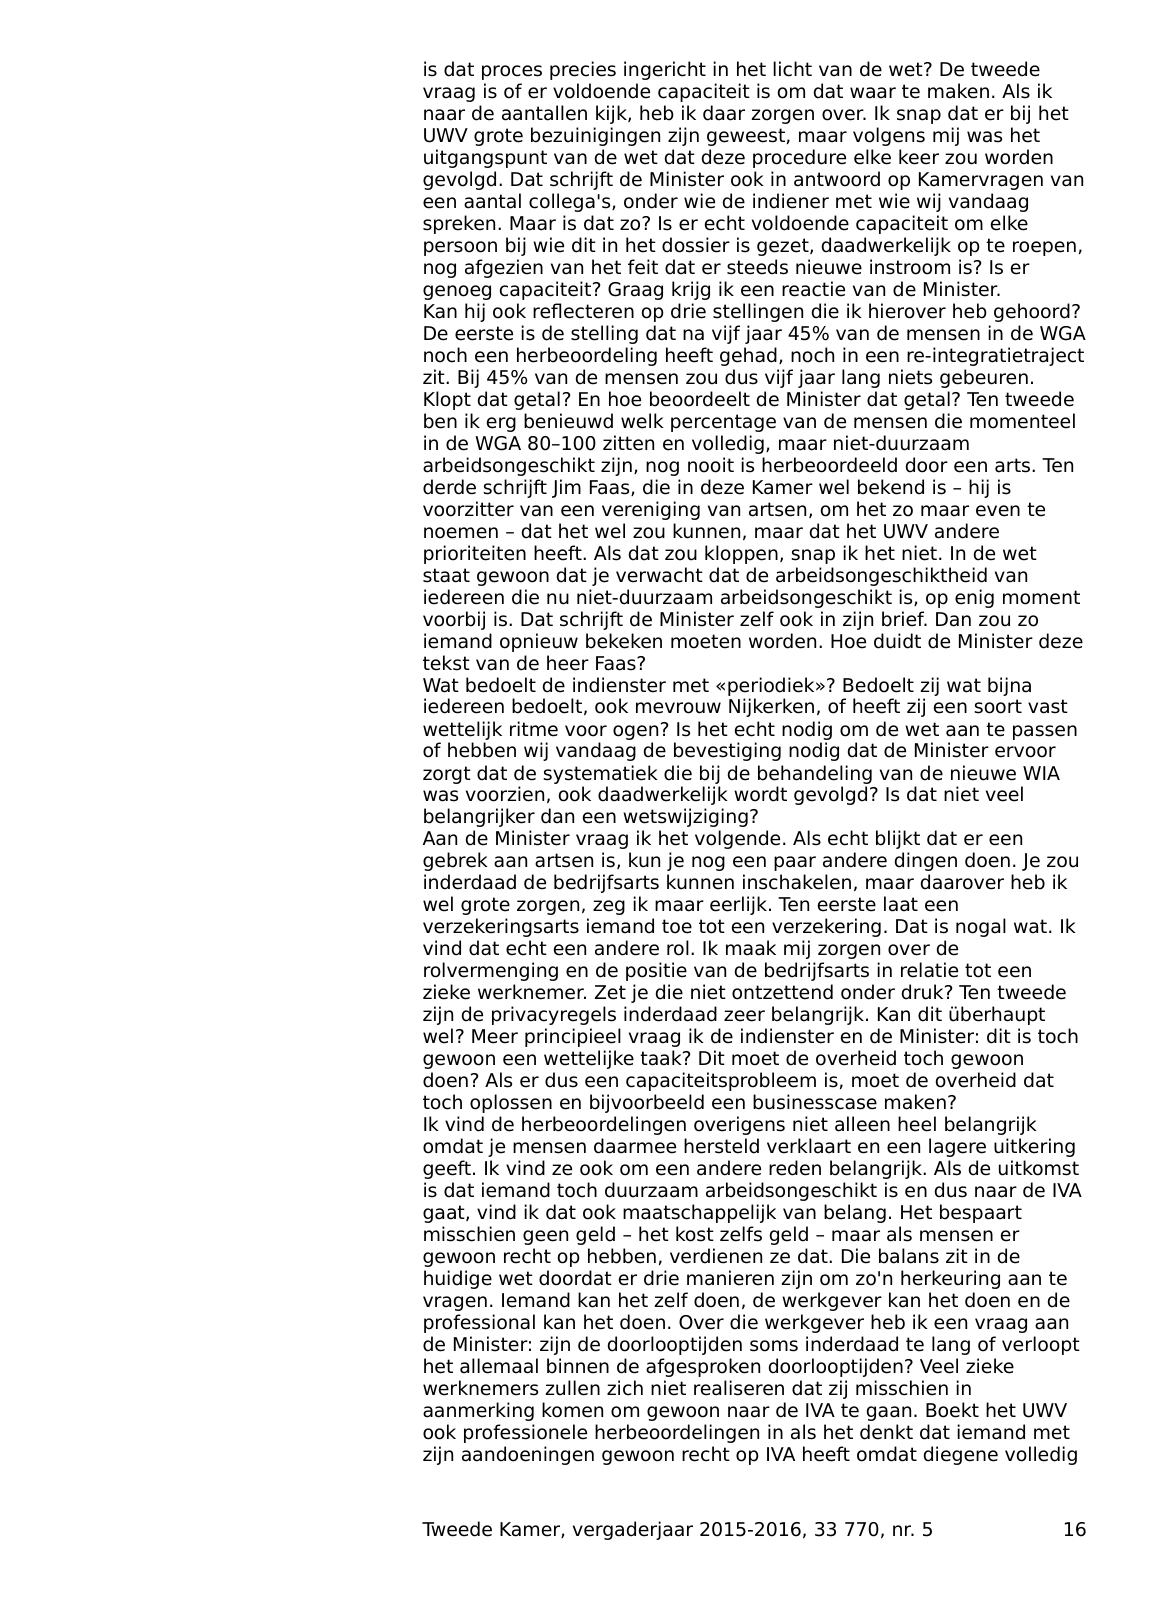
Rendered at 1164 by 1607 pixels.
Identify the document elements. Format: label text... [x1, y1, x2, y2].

text is dat proces precies ingericht in het licht van de wet? De tweede vraag is of er voldoende capaciteit is om dat waar te maken. Als ik naar de aantallen kijk, heb ik daar zorgen over. Ik snap dat er bij het UWV grote bezuinigingen zijn geweest, maar volgens mij was het uitgangspunt van de wet dat deze procedure elke keer zou worden gevolgd. Dat schrijft de Minister ook in antwoord op Kamervragen van een aantal collega's, onder wie de indiener met wie wij vandaag spreken. Maar is dat zo? Is er echt voldoende capaciteit om elke persoon bij wie dit in het dossier is gezet, daadwerkelijk op te roepen, nog afgezien van het feit dat er steeds nieuwe instroom is? Is er genoeg capaciteit? Graag krijg ik een reactie van de Minister. [422, 59, 1087, 301]
text Aan de Minister vraag ik het volgende. Als echt blijkt dat er een gebrek aan artsen is, kun je nog een paar andere dingen doen. Je zou inderdaad de bedrijfsarts kunnen inschakelen, maar daarover heb ik wel grote zorgen, zeg ik maar eerlijk. Ten eerste laat een verzekeringsarts iemand toe tot een verzekering. Dat is nogal wat. Ik vind dat echt een andere rol. Ik maak mij zorgen over de rolvermenging en de positie van de bedrijfsarts in relatie tot een zieke werknemer. Zet je die niet ontzettend onder druk? Ten tweede zijn de privacyregels inderdaad zeer belangrijk. Kan dit überhaupt wel? Meer principieel vraag ik de indienster en de Minister: dit is toch gewoon een wettelijke taak? Dit moet de overheid toch gewoon doen? Als er dus een capaciteitsprobleem is, moet de overheid dat toch oplossen en bijvoorbeeld een businesscase maken? [422, 828, 1087, 1114]
text Ik vind de herbeoordelingen overigens niet alleen heel belangrijk omdat je mensen daarmee hersteld verklaart en een lagere uitkering geeft. Ik vind ze ook om een andere reden belangrijk. Als de uitkomst is dat iemand toch duurzaam arbeidsongeschikt is en dus naar de IVA gaat, vind ik dat ook maatschappelijk van belang. Het bespaart misschien geen geld – het kost zelfs geld – maar als mensen er gewoon recht op hebben, verdienen ze dat. Die balans zit in de huidige wet doordat er drie manieren zijn om zo'n herkeuring aan te vragen. Iemand kan het zelf doen, de werkgever kan het doen en de professional kan het doen. Over die werkgever heb ik een vraag aan de Minister: zijn de doorlooptijden soms inderdaad te lang of verloopt het allemaal binnen de afgesproken doorlooptijden? Veel zieke werknemers zullen zich niet realiseren dat zij misschien in aanmerking komen om gewoon naar de IVA te gaan. Boekt het UWV ook professionele herbeoordelingen in als het denkt dat iemand met zijn aandoeningen gewoon recht op IVA heeft omdat diegene volledig [422, 1114, 1087, 1466]
text Wat bedoelt de indienster met «periodiek»? Bedoelt zij wat bijna iedereen bedoelt, ook mevrouw Nijkerken, of heeft zij een soort vast wettelijk ritme voor ogen? Is het echt nodig om de wet aan te passen of hebben wij vandaag de bevestiging nodig dat de Minister ervoor zorgt dat de systematiek die bij de behandeling van de nieuwe WIA was voorzien, ook daadwerkelijk wordt gevolgd? Is dat niet veel belangrijker dan een wetswijziging? [422, 674, 1087, 828]
text Kan hij ook reflecteren op drie stellingen die ik hierover heb gehoord? De eerste is de stelling dat na vijf jaar 45% van de mensen in de WGA noch een herbeoordeling heeft gehad, noch in een re-integratietraject zit. Bij 45% van de mensen zou dus vijf jaar lang niets gebeuren. Klopt dat getal? En hoe beoordeelt de Minister dat getal? Ten tweede ben ik erg benieuwd welk percentage van de mensen die momenteel in de WGA 80–100 zitten en volledig, maar niet-duurzaam arbeidsongeschikt zijn, nog nooit is herbeoordeeld door een arts. Ten derde schrijft Jim Faas, die in deze Kamer wel bekend is – hij is voorzitter van een vereniging van artsen, om het zo maar even te noemen – dat het wel zou kunnen, maar dat het UWV andere prioriteiten heeft. Als dat zou kloppen, snap ik het niet. In de wet staat gewoon dat je verwacht dat de arbeidsongeschiktheid van iedereen die nu niet-duurzaam arbeidsongeschikt is, op enig moment voorbij is. Dat schrijft de Minister zelf ook in zijn brief. Dan zou zo iemand opnieuw bekeken moeten worden. Hoe duidt de Minister deze tekst van de heer Faas? [422, 301, 1087, 674]
